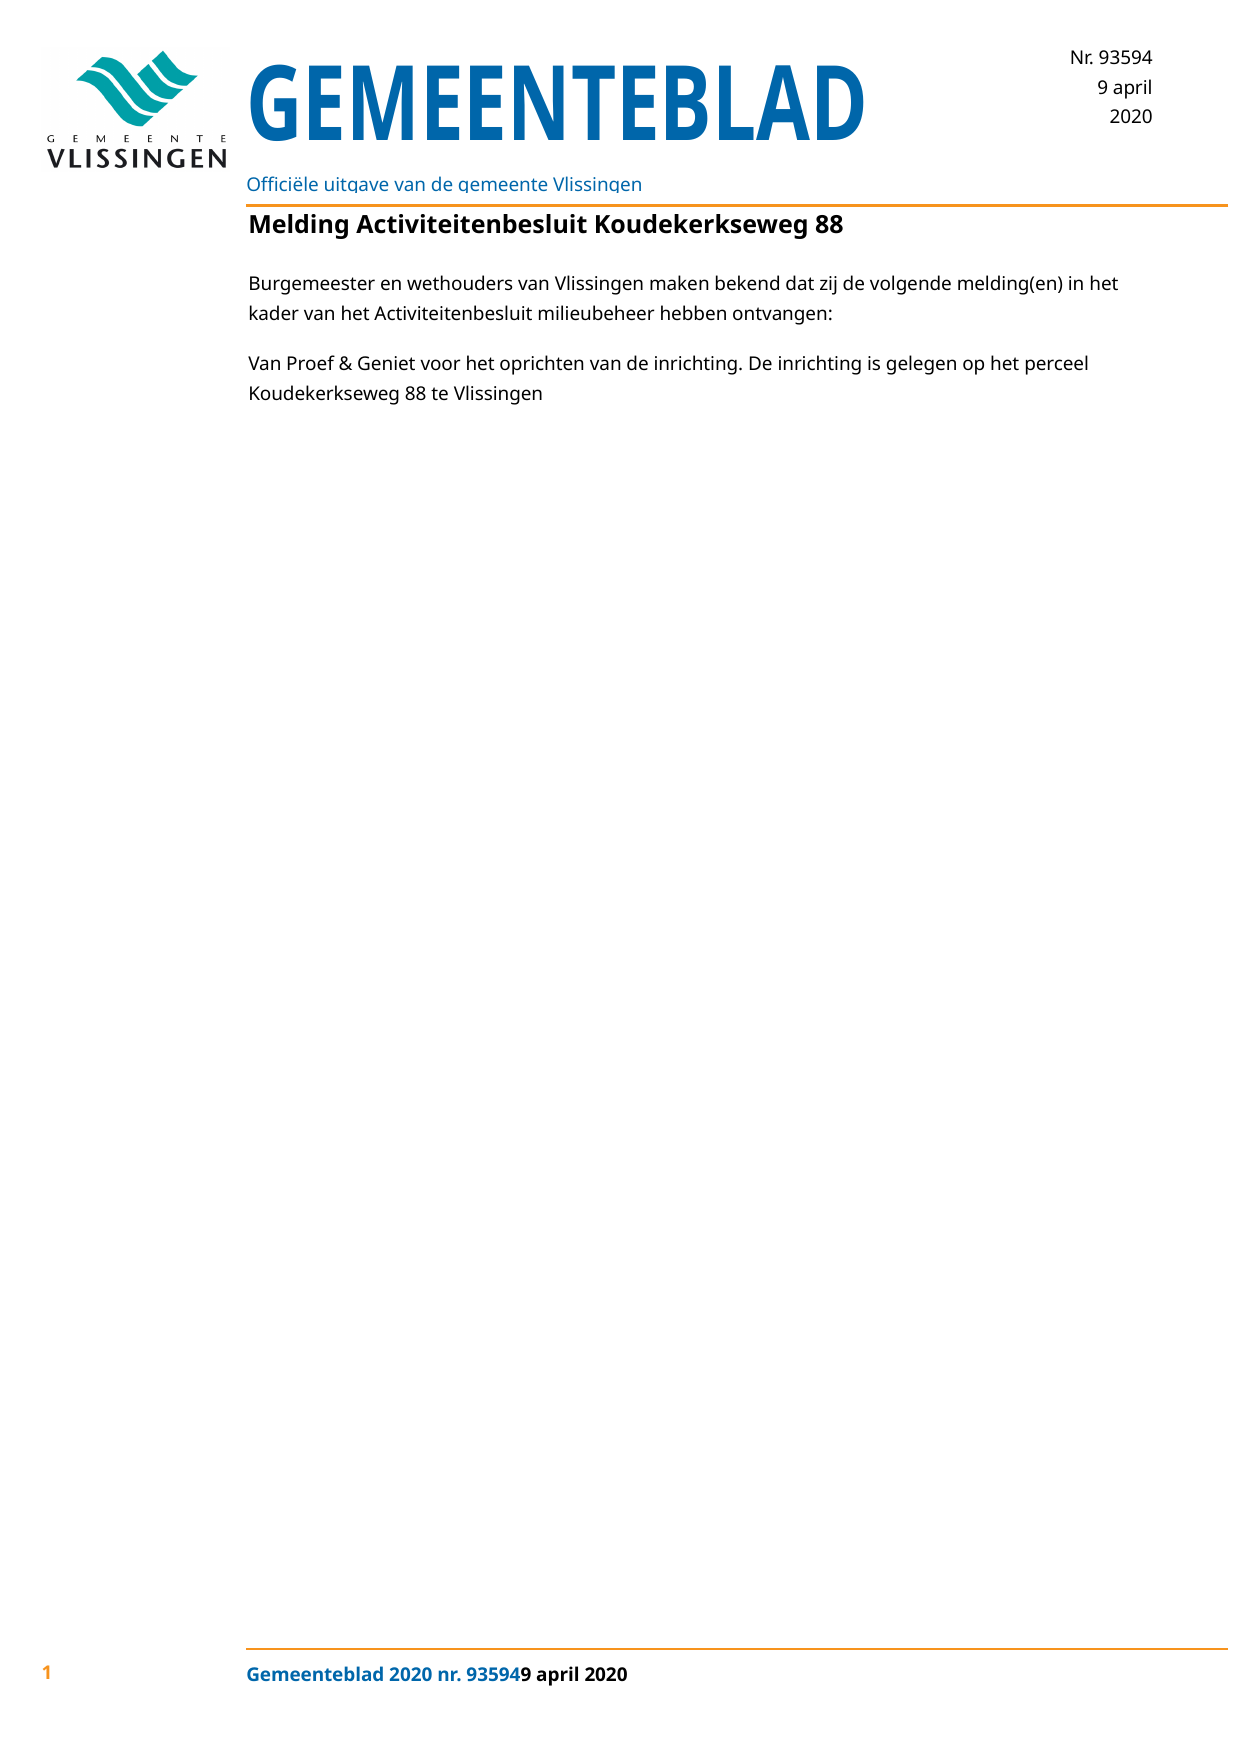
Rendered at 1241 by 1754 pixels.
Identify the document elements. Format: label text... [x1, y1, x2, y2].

picture [41, 47, 231, 172]
text Burgemeester en wethouders van Vlissingen maken bekend dat zij de volgende melding(en) in het kader van het Activiteitenbesluit milieubeheer hebben ontvangen: [248, 270, 1152, 326]
text Van Proef & Geniet voor het oprichten van de inrichting. De inrichting is gelegen op het perceel Koudekerkseweg 88 te Vlissingen [248, 350, 1152, 406]
text Melding Activiteitenbesluit Koudekerkseweg 88 [248, 207, 1152, 241]
